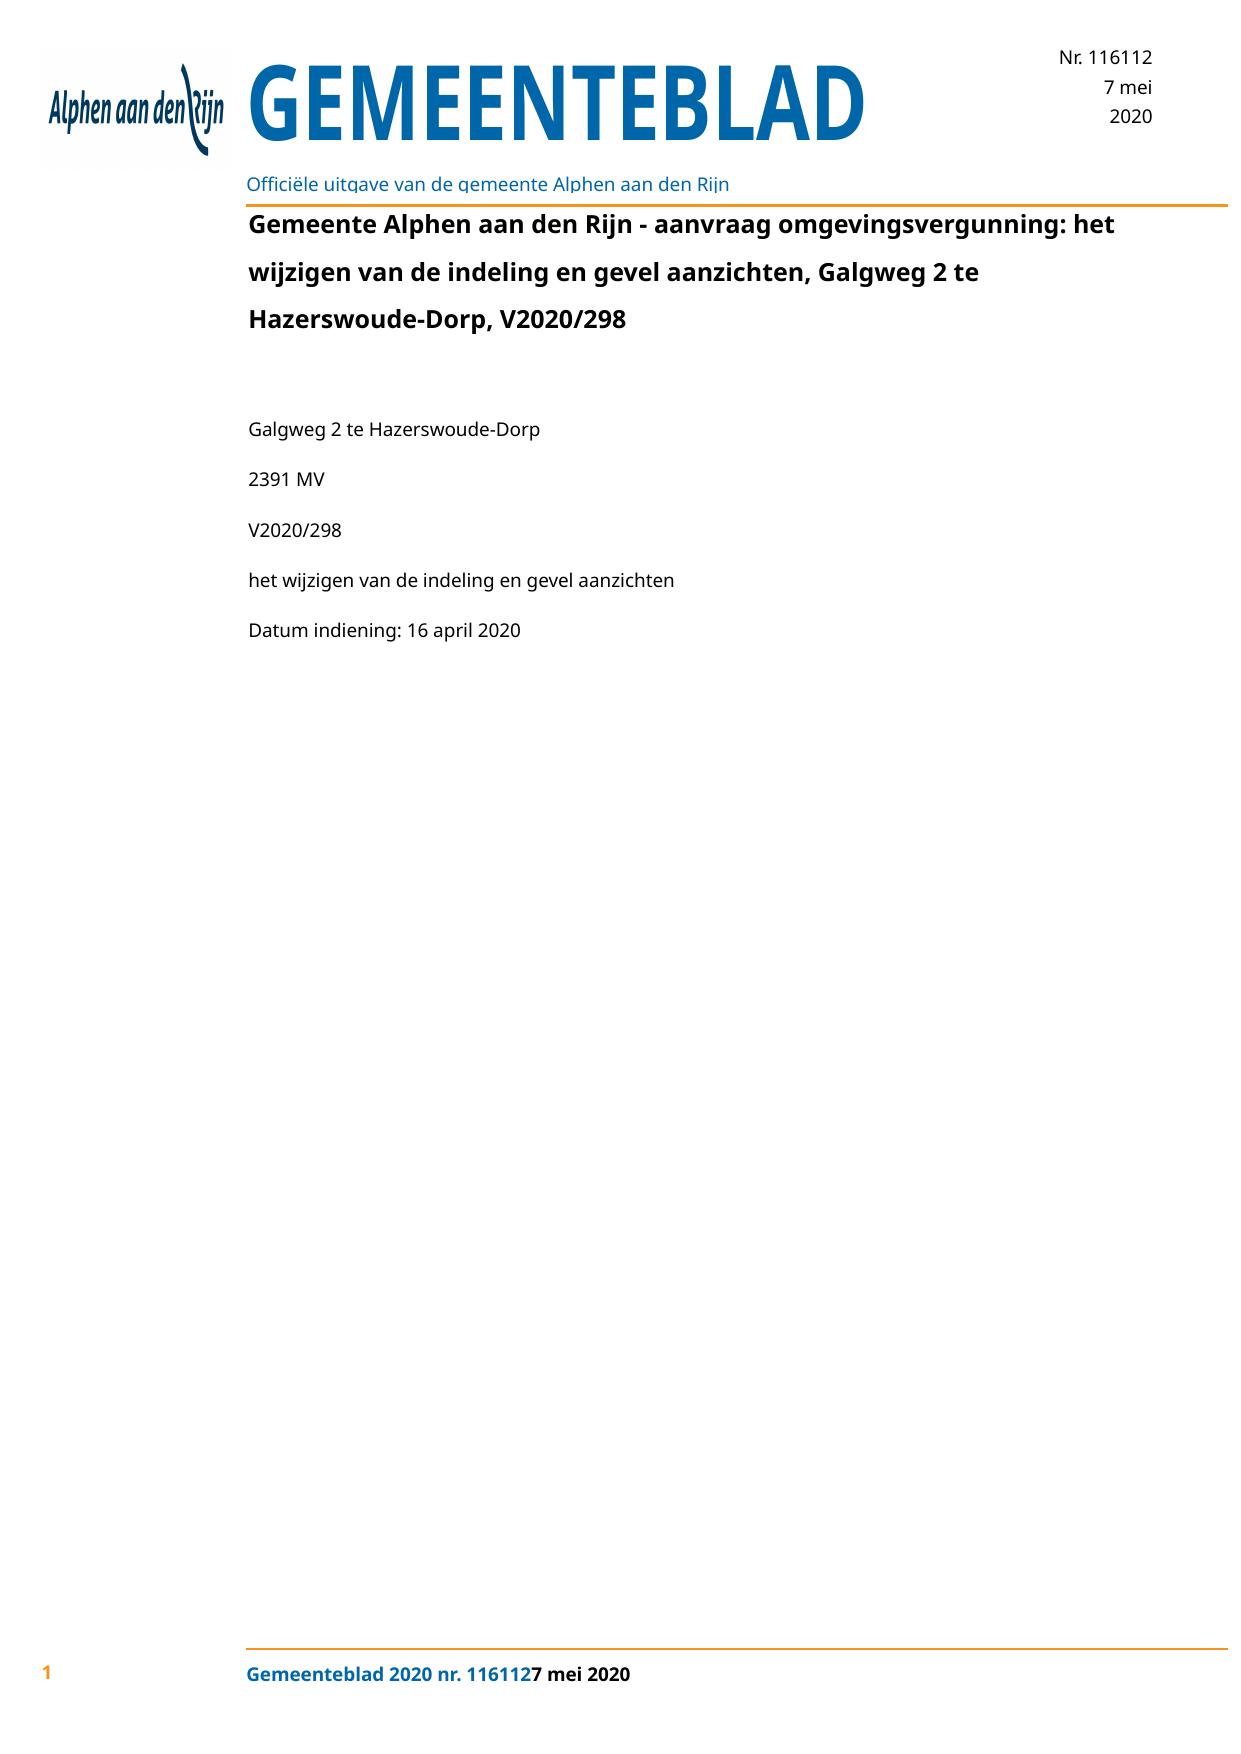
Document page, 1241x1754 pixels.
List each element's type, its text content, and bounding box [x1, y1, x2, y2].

text 2391 MV [248, 466, 1152, 492]
text Galgweg 2 te Hazerswoude-Dorp [248, 416, 1152, 442]
text Gemeente Alphen aan den Rijn - aanvraag omgevingsvergunning: het wijzigen van de indeling en gevel aanzichten, Galgweg 2 te Hazerswoude-Dorp, V2020/298 [248, 207, 1152, 336]
text V2020/298 [248, 517, 1152, 542]
text het wijzigen van de indeling en gevel aanzichten [248, 567, 1152, 593]
text Datum indiening: 16 april 2020 [248, 618, 1152, 643]
picture [41, 47, 231, 172]
